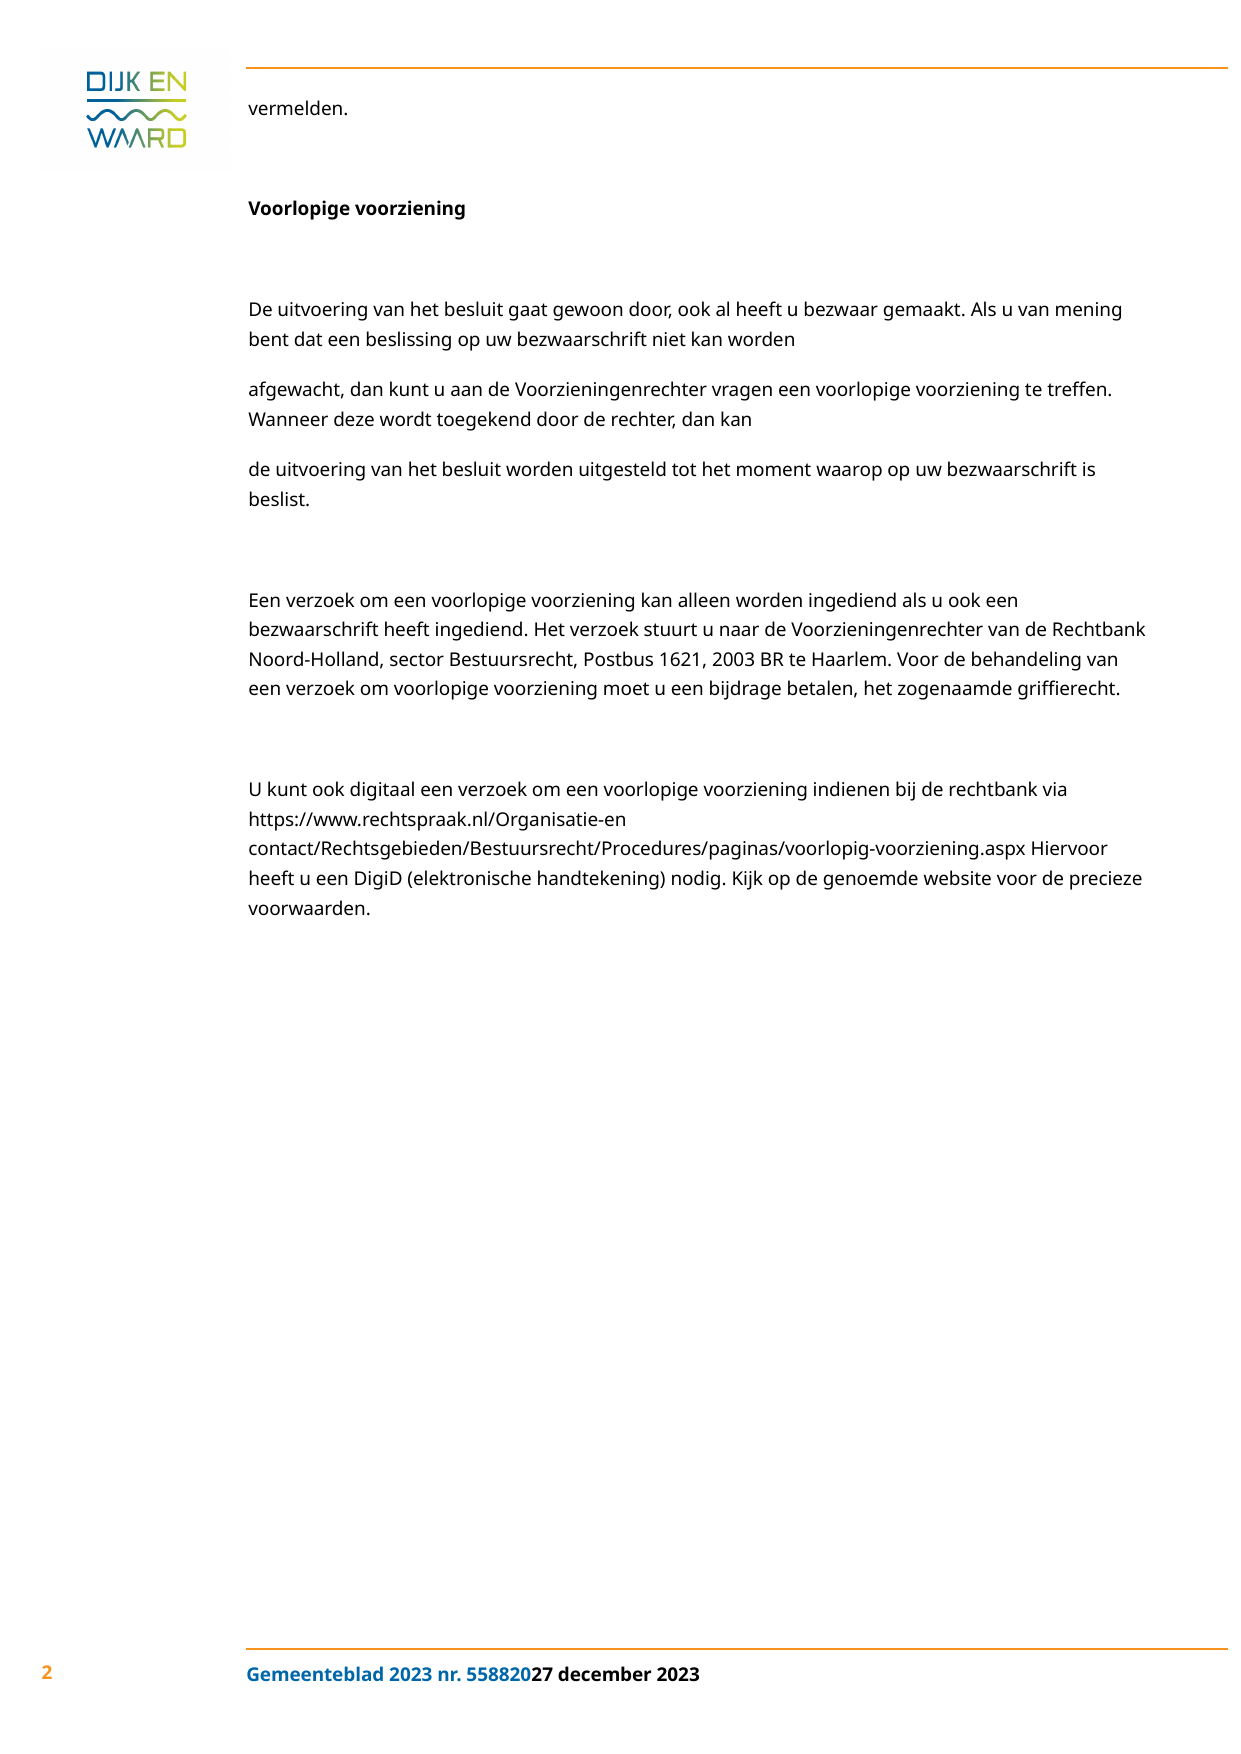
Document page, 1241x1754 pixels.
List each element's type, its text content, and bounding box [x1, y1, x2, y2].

text De uitvoering van het besluit gaat gewoon door, ook al heeft u bezwaar gemaakt. Als u van mening bent dat een beslissing op uw bezwaarschrift niet kan worden [248, 296, 1152, 352]
text Voorlopige voorziening [248, 196, 1152, 221]
text U kunt ook digitaal een verzoek om een voorlopige voorziening indienen bij de rechtbank via https://www.rechtspraak.nl/Organisatie-en contact/Rechtsgebieden/Bestuursrecht/Procedures/paginas/voorlopig-voorziening.aspx Hiervoor heeft u een DigiD (elektronische handtekening) nodig. Kijk op de genoemde website voor de precieze voorwaarden. [248, 776, 1152, 921]
text vermelden. [248, 95, 1152, 121]
text de uitvoering van het besluit worden uitgesteld tot het moment waarop op uw bezwaarschrift is beslist. [248, 456, 1152, 512]
text Een verzoek om een voorlopige voorziening kan alleen worden ingediend als u ook een bezwaarschrift heeft ingediend. Het verzoek stuurt u naar de Voorzieningenrechter van de Rechtbank Noord-Holland, sector Bestuursrecht, Postbus 1621, 2003 BR te Haarlem. Voor de behandeling van een verzoek om voorlopige voorziening moet u een bijdrage betalen, het zogenaamde griffierecht. [248, 587, 1152, 701]
text afgewacht, dan kunt u aan de Voorzieningenrechter vragen een voorlopige voorziening te treffen. Wanneer deze wordt toegekend door de rechter, dan kan [248, 376, 1152, 432]
picture [41, 47, 231, 172]
